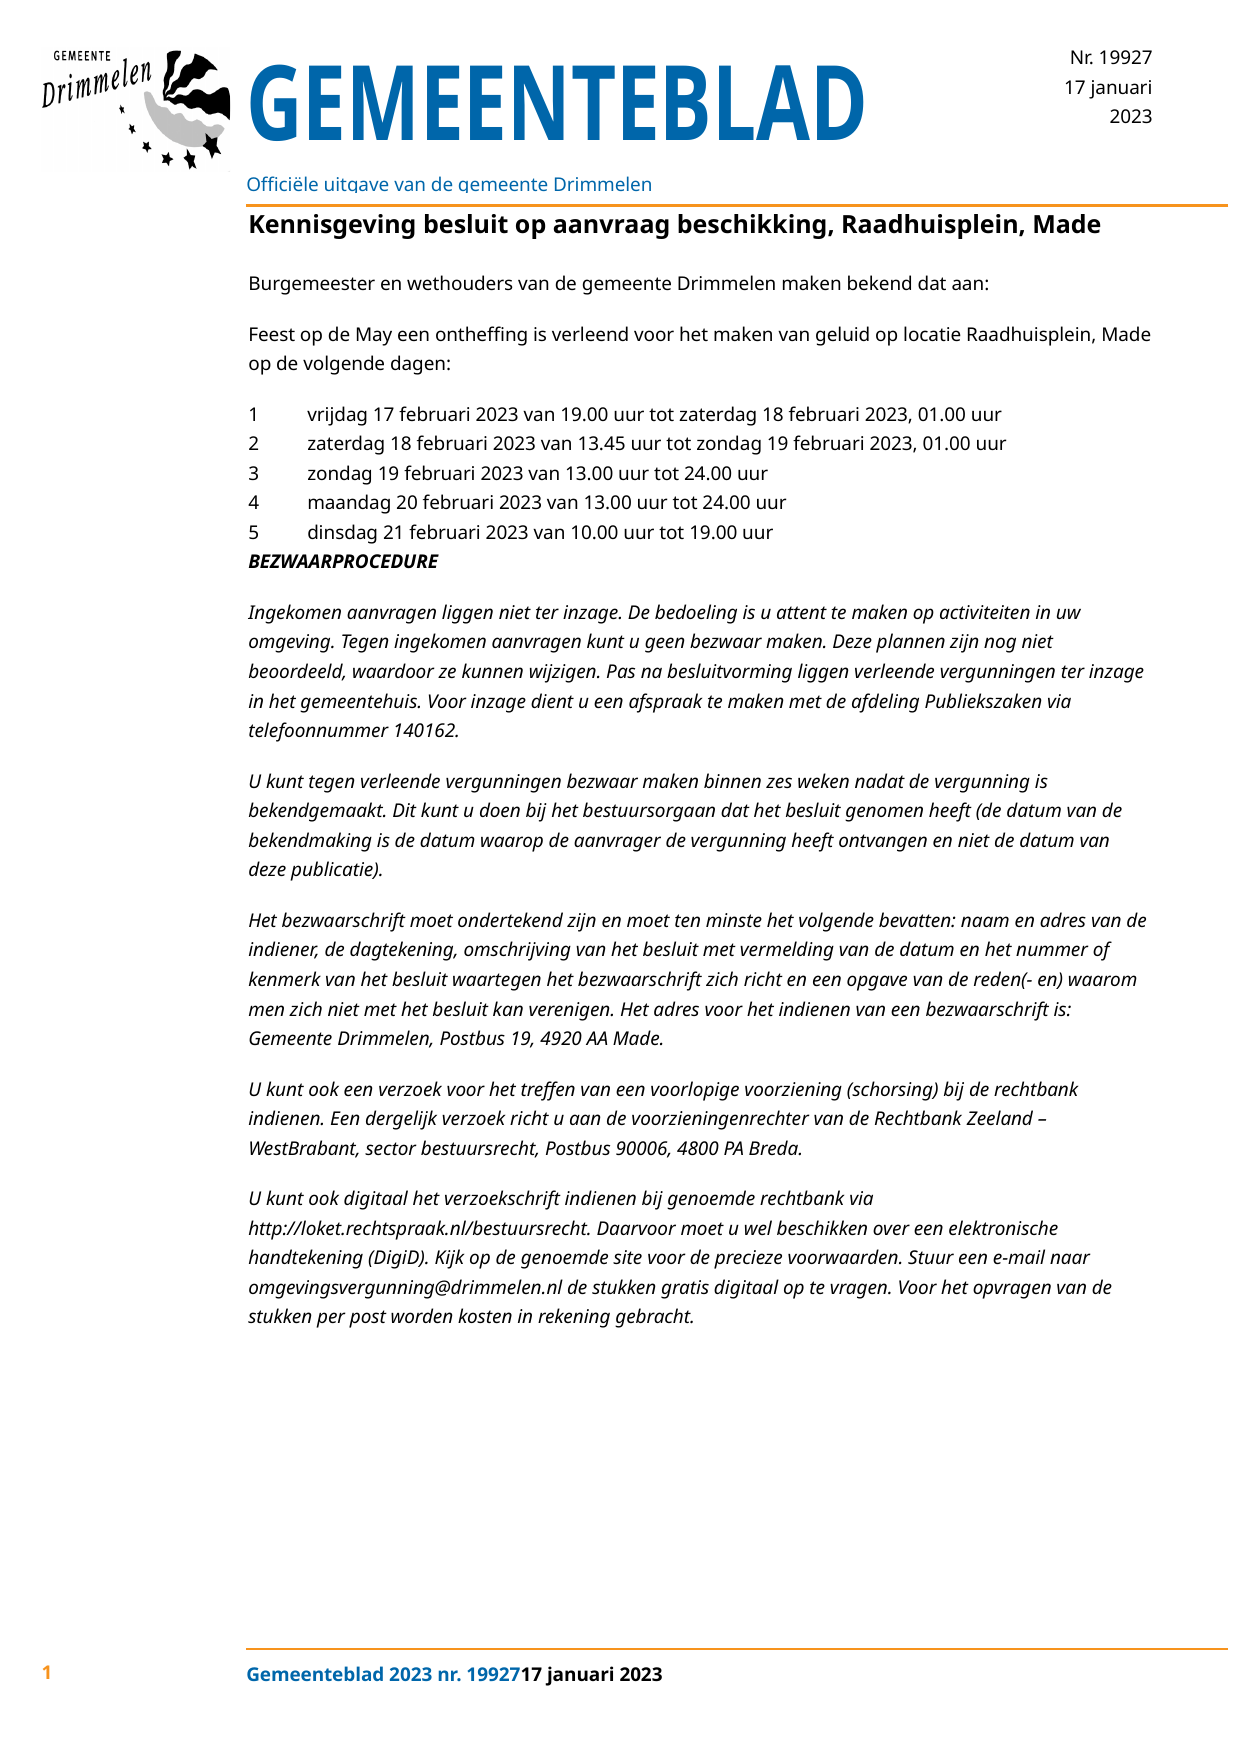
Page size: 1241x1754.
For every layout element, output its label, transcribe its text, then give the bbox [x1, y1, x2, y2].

text Burgemeester en wethouders van de gemeente Drimmelen maken bekend dat aan: [248, 270, 1152, 296]
text Kennisgeving besluit op aanvraag beschikking, Raadhuisplein, Made [248, 207, 1152, 241]
list dinsdag 21 februari 2023 van 10.00 uur tot 19.00 uur [248, 519, 1152, 545]
text Feest op de May een ontheffing is verleend voor het maken van geluid op locatie Raadhuisplein, Made op de volgende dagen: [248, 321, 1152, 376]
picture [41, 47, 231, 172]
text Ingekomen aanvragen liggen niet ter inzage. De bedoeling is u attent te maken op activiteiten in uw omgeving. Tegen ingekomen aanvragen kunt u geen bezwaar maken. Deze plannen zijn nog niet beoordeeld, waardoor ze kunnen wijzigen. Pas na besluitvorming liggen verleende vergunningen ter inzage in het gemeentehuis. Voor inzage dient u een afspraak te maken met de afdeling Publiekszaken via telefoonnummer 140162. [248, 599, 1152, 743]
list zondag 19 februari 2023 van 13.00 uur tot 24.00 uur [248, 460, 1152, 486]
text Het bezwaarschrift moet ondertekend zijn en moet ten minste het volgende bevatten: naam en adres van de indiener, de dagtekening, omschrijving van het besluit met vermelding van de datum en het nummer of kenmerk van het besluit waartegen het bezwaarschrift zich richt en een opgave van de reden(- en) waarom men zich niet met het besluit kan verenigen. Het adres voor het indienen van een bezwaarschrift is: Gemeente Drimmelen, Postbus 19, 4920 AA Made. [248, 907, 1152, 1051]
text U kunt ook digitaal het verzoekschrift indienen bij genoemde rechtbank via http://loket.rechtspraak.nl/bestuursrecht. Daarvoor moet u wel beschikken over een elektronische handtekening (DigiD). Kijk op de genoemde site voor de precieze voorwaarden. Stuur een e-mail naar omgevingsvergunning@drimmelen.nl de stukken gratis digitaal op te vragen. Voor het opvragen van de stukken per post worden kosten in rekening gebracht. [248, 1185, 1152, 1329]
list vrijdag 17 februari 2023 van 19.00 uur tot zaterdag 18 februari 2023, 01.00 uur [248, 401, 1152, 426]
list zaterdag 18 februari 2023 van 13.45 uur tot zondag 19 februari 2023, 01.00 uur [248, 430, 1152, 456]
text BEZWAARPROCEDURE [248, 549, 1152, 574]
text U kunt ook een verzoek voor het treffen van een voorlopige voorziening (schorsing) bij de rechtbank indienen. Een dergelijk verzoek richt u aan de voorzieningenrechter van de Rechtbank Zeeland – WestBrabant, sector bestuursrecht, Postbus 90006, 4800 PA Breda. [248, 1076, 1152, 1161]
text U kunt tegen verleende vergunningen bezwaar maken binnen zes weken nadat de vergunning is bekendgemaakt. Dit kunt u doen bij het bestuursorgaan dat het besluit genomen heeft (de datum van de bekendmaking is de datum waarop de aanvrager de vergunning heeft ontvangen en niet de datum van deze publicatie). [248, 768, 1152, 882]
list maandag 20 februari 2023 van 13.00 uur tot 24.00 uur [248, 489, 1152, 515]
